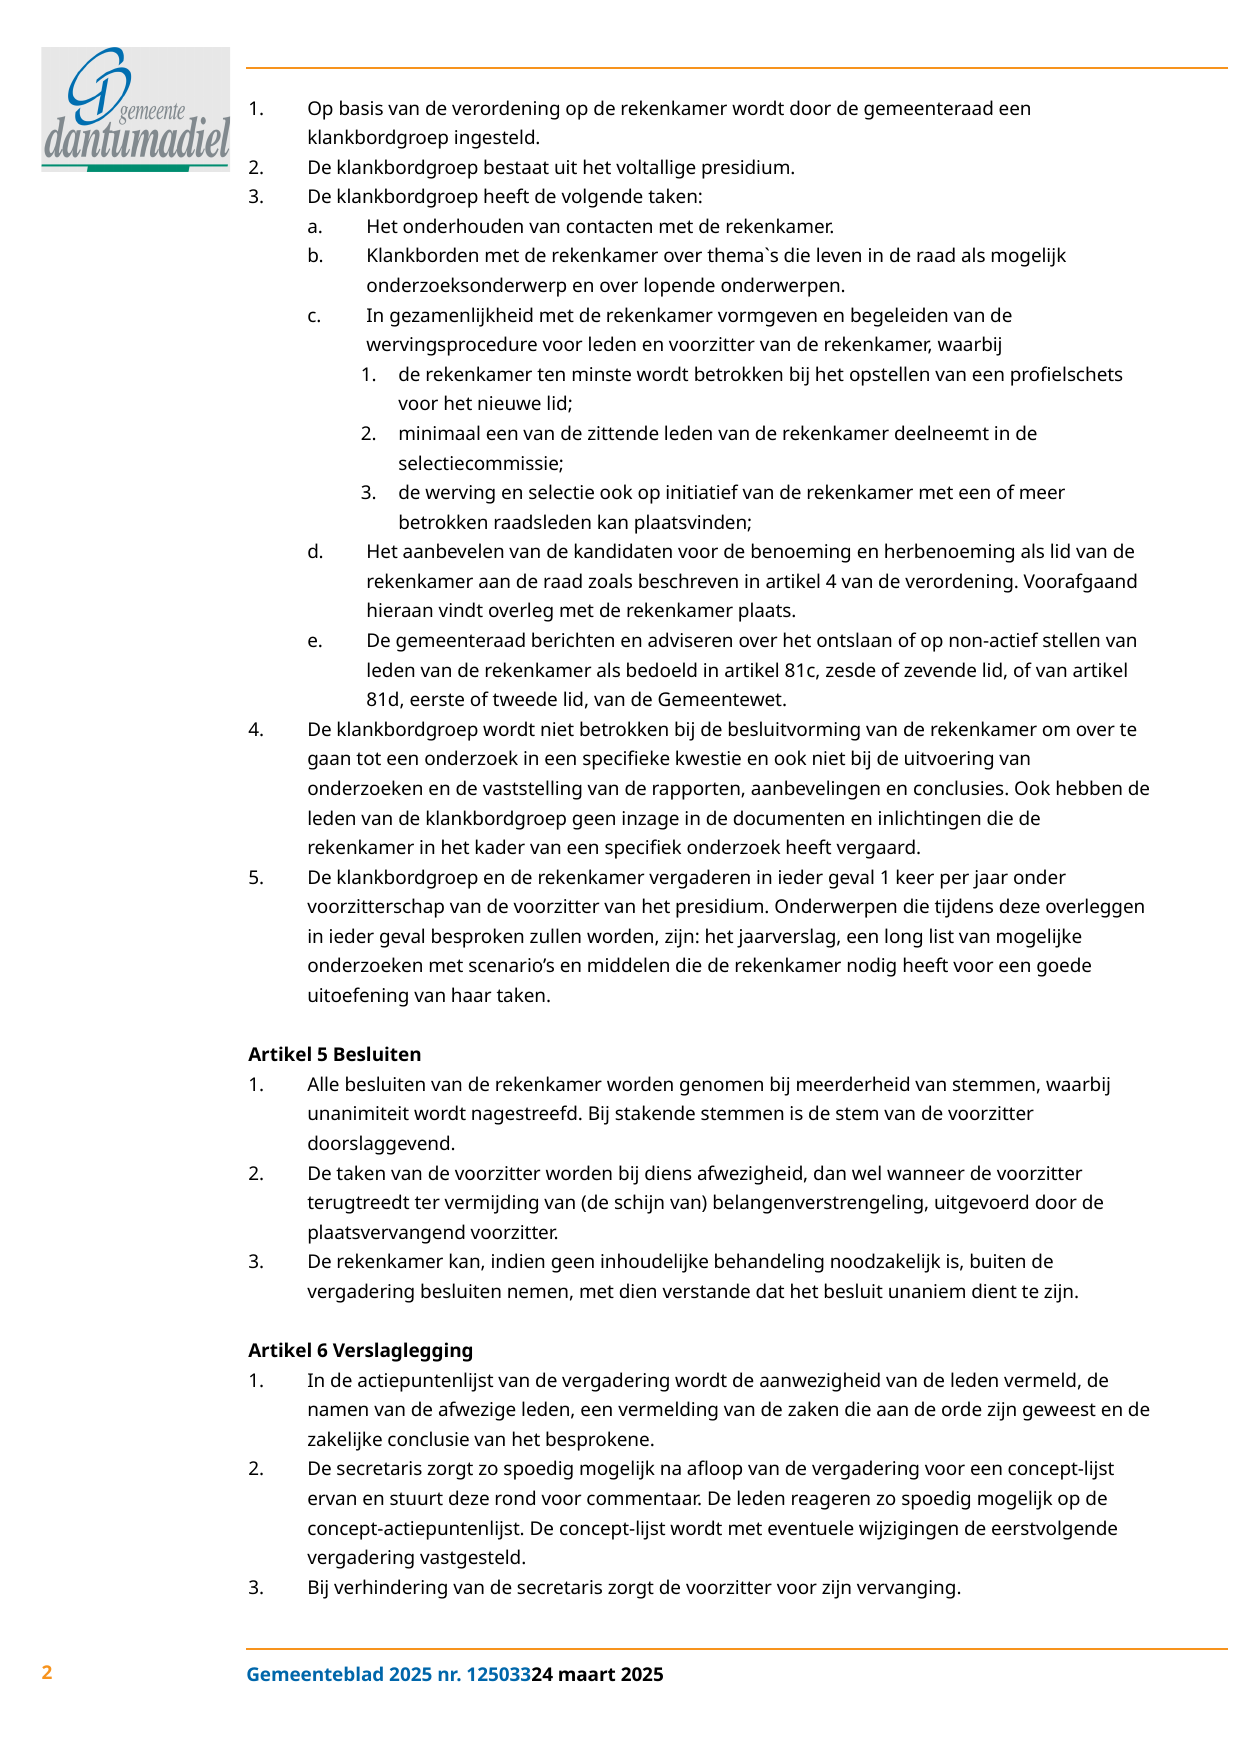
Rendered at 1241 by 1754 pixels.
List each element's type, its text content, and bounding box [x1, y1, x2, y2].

list Bij verhindering van de secretaris zorgt de voorzitter voor zijn vervanging. [248, 1574, 1152, 1600]
list De klankbordgroep heeft de volgende taken: [248, 183, 1152, 209]
list De gemeenteraad berichten en adviseren over het ontslaan of op non-actief stellen van leden van de rekenkamer als bedoeld in artikel 81c, zesde of zevende lid, of van artikel 81d, eerste of tweede lid, van de Gemeentewet. [307, 627, 1152, 712]
text Artikel 5 Besluiten [248, 1041, 1152, 1067]
list minimaal een van de zittende leden van de rekenkamer deelneemt in de selectiecommissie; [361, 420, 1152, 476]
list De secretaris zorgt zo spoedig mogelijk na afloop van de vergadering voor een concept-lijst ervan en stuurt deze rond voor commentaar. De leden reageren zo spoedig mogelijk op de concept-actiepuntenlijst. De concept-lijst wordt met eventuele wijzigingen de eerstvolgende vergadering vastgesteld. [248, 1456, 1152, 1570]
list De rekenkamer kan, indien geen inhoudelijke behandeling noodzakelijk is, buiten de vergadering besluiten nemen, met dien verstande dat het besluit unaniem dient te zijn. [248, 1248, 1152, 1304]
list Klankborden met de rekenkamer over thema`s die leven in de raad als mogelijk onderzoeksonderwerp en over lopende onderwerpen. [307, 243, 1152, 298]
list De klankbordgroep wordt niet betrokken bij de besluitvorming van de rekenkamer om over te gaan tot een onderzoek in een specifieke kwestie en ook niet bij de uitvoering van onderzoeken en de vaststelling van de rapporten, aanbevelingen en conclusies. Ook hebben de leden van de klankbordgroep geen inzage in de documenten en inlichtingen die de rekenkamer in het kader van een specifiek onderzoek heeft vergaard. [248, 716, 1152, 860]
list Het onderhouden van contacten met de rekenkamer. [307, 213, 1152, 239]
list De taken van de voorzitter worden bij diens afwezigheid, dan wel wanneer de voorzitter terugtreedt ter vermijding van (de schijn van) belangenverstrengeling, uitgevoerd door de plaatsvervangend voorzitter. [248, 1160, 1152, 1245]
list Het aanbevelen van de kandidaten voor de benoeming en herbenoeming als lid van de rekenkamer aan de raad zoals beschreven in artikel 4 van de verordening. Voorafgaand hieraan vindt overleg met de rekenkamer plaats. [307, 538, 1152, 623]
list In gezamenlijkheid met de rekenkamer vormgeven en begeleiden van de wervingsprocedure voor leden en voorzitter van de rekenkamer, waarbij [307, 302, 1152, 357]
picture [41, 47, 231, 172]
list de rekenkamer ten minste wordt betrokken bij het opstellen van een profielschets voor het nieuwe lid; [361, 361, 1152, 416]
text Artikel 6 Verslaglegging [248, 1337, 1152, 1363]
list De klankbordgroep en de rekenkamer vergaderen in ieder geval 1 keer per jaar onder voorzitterschap van de voorzitter van het presidium. Onderwerpen die tijdens deze overleggen in ieder geval besproken zullen worden, zijn: het jaarverslag, een long list van mogelijke onderzoeken met scenario’s en middelen die de rekenkamer nodig heeft voor een goede uitoefening van haar taken. [248, 864, 1152, 1008]
list Op basis van de verordening op de rekenkamer wordt door de gemeenteraad een klankbordgroep ingesteld. [248, 95, 1152, 150]
list De klankbordgroep bestaat uit het voltallige presidium. [248, 154, 1152, 180]
list de werving en selectie ook op initiatief van de rekenkamer met een of meer betrokken raadsleden kan plaatsvinden; [361, 479, 1152, 535]
list Alle besluiten van de rekenkamer worden genomen bij meerderheid van stemmen, waarbij unanimiteit wordt nagestreefd. Bij stakende stemmen is de stem van de voorzitter doorslaggevend. [248, 1071, 1152, 1156]
list In de actiepuntenlijst van de vergadering wordt de aanwezigheid van de leden vermeld, de namen van de afwezige leden, een vermelding van de zaken die aan de orde zijn geweest en de zakelijke conclusie van het besprokene. [248, 1367, 1152, 1452]
